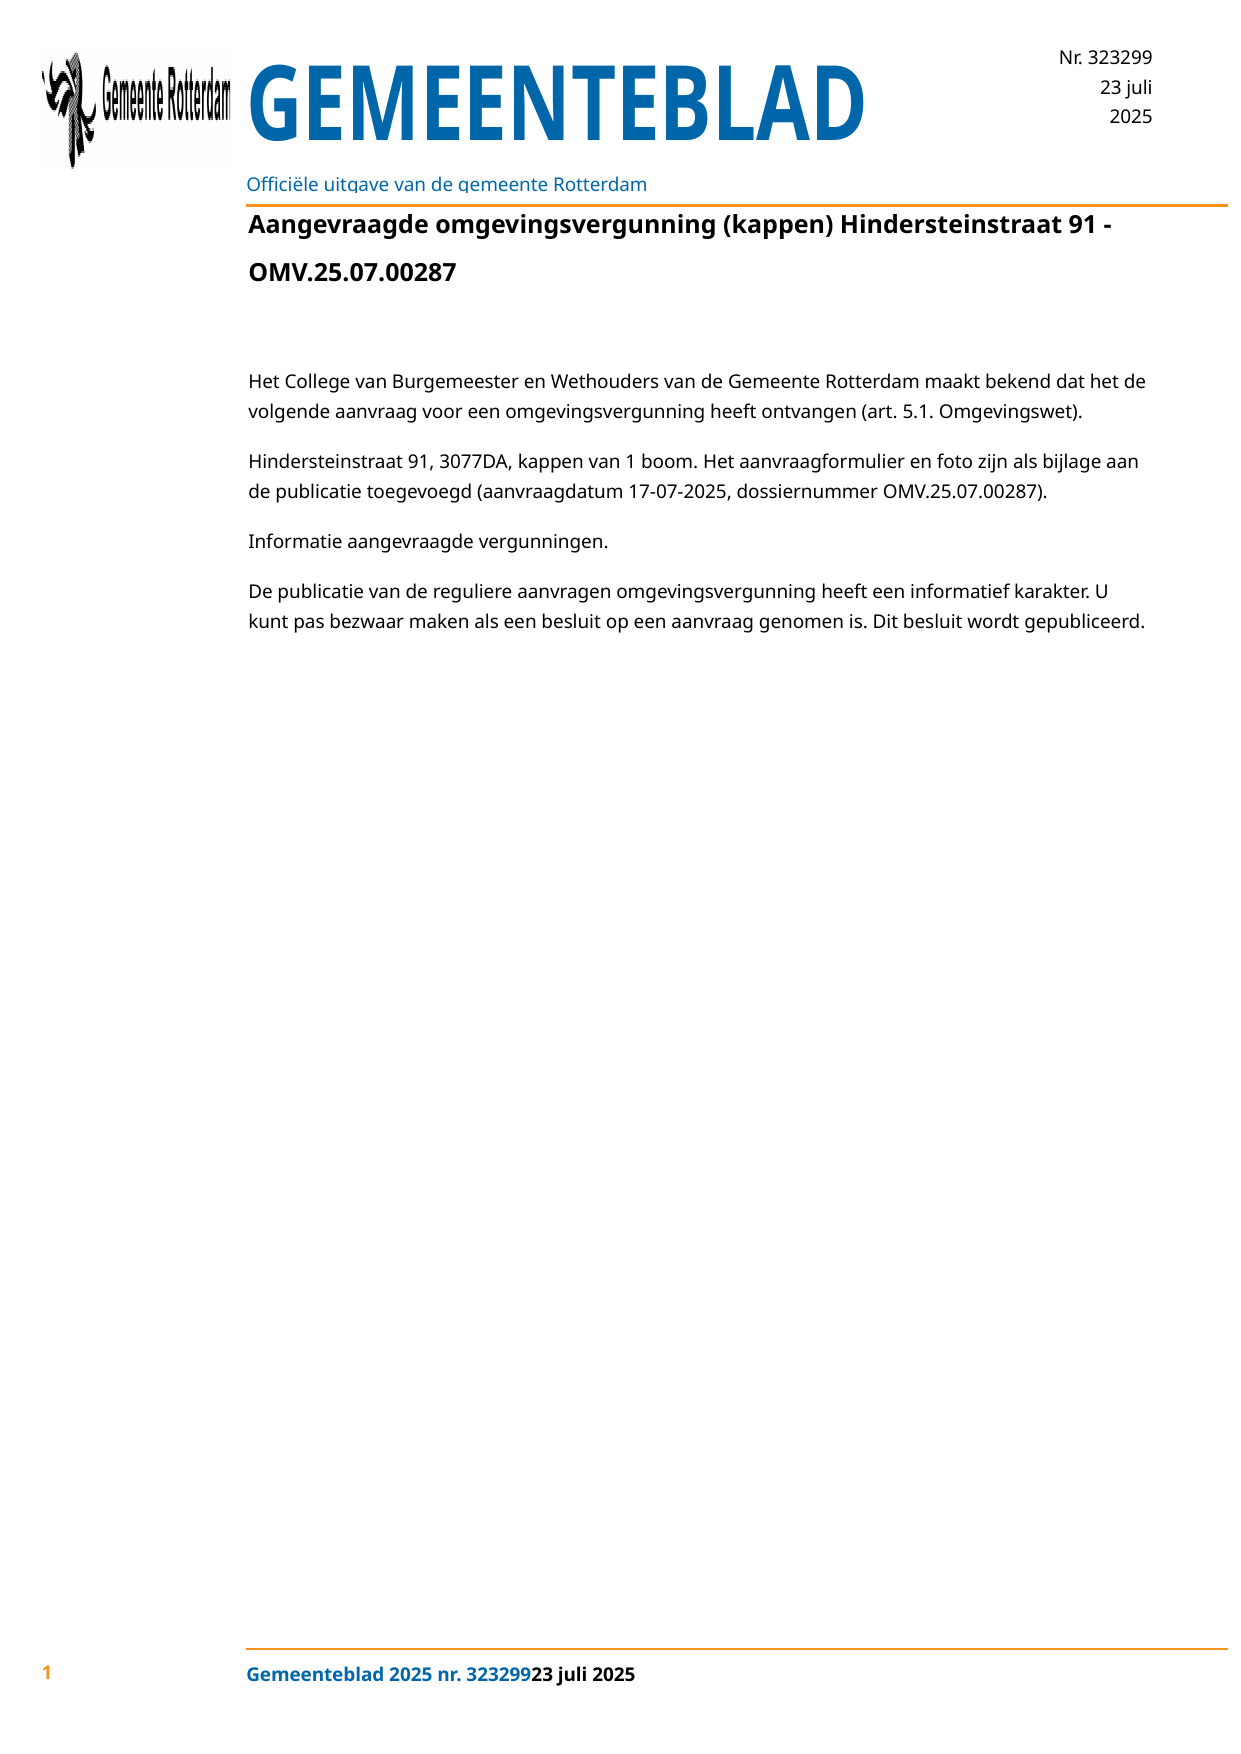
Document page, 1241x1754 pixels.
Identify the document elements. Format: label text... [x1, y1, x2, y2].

text Informatie aangevraagde vergunningen. [248, 528, 1152, 554]
text Het College van Burgemeester en Wethouders van de Gemeente Rotterdam maakt bekend dat het de volgende aanvraag voor een omgevingsvergunning heeft ontvangen (art. 5.1. Omgevingswet). [248, 368, 1152, 424]
text De publicatie van de reguliere aanvragen omgevingsvergunning heeft een informatief karakter. U kunt pas bezwaar maken als een besluit op een aanvraag genomen is. Dit besluit wordt gepubliceerd. [248, 579, 1152, 634]
picture [41, 47, 231, 172]
text Aangevraagde omgevingsvergunning (kappen) Hindersteinstraat 91 - OMV.25.07.00287 [248, 207, 1152, 288]
text Hindersteinstraat 91, 3077DA, kappen van 1 boom. Het aanvraagformulier en foto zijn als bijlage aan de publicatie toegevoegd (aanvraagdatum 17-07-2025, dossiernummer OMV.25.07.00287). [248, 448, 1152, 504]
